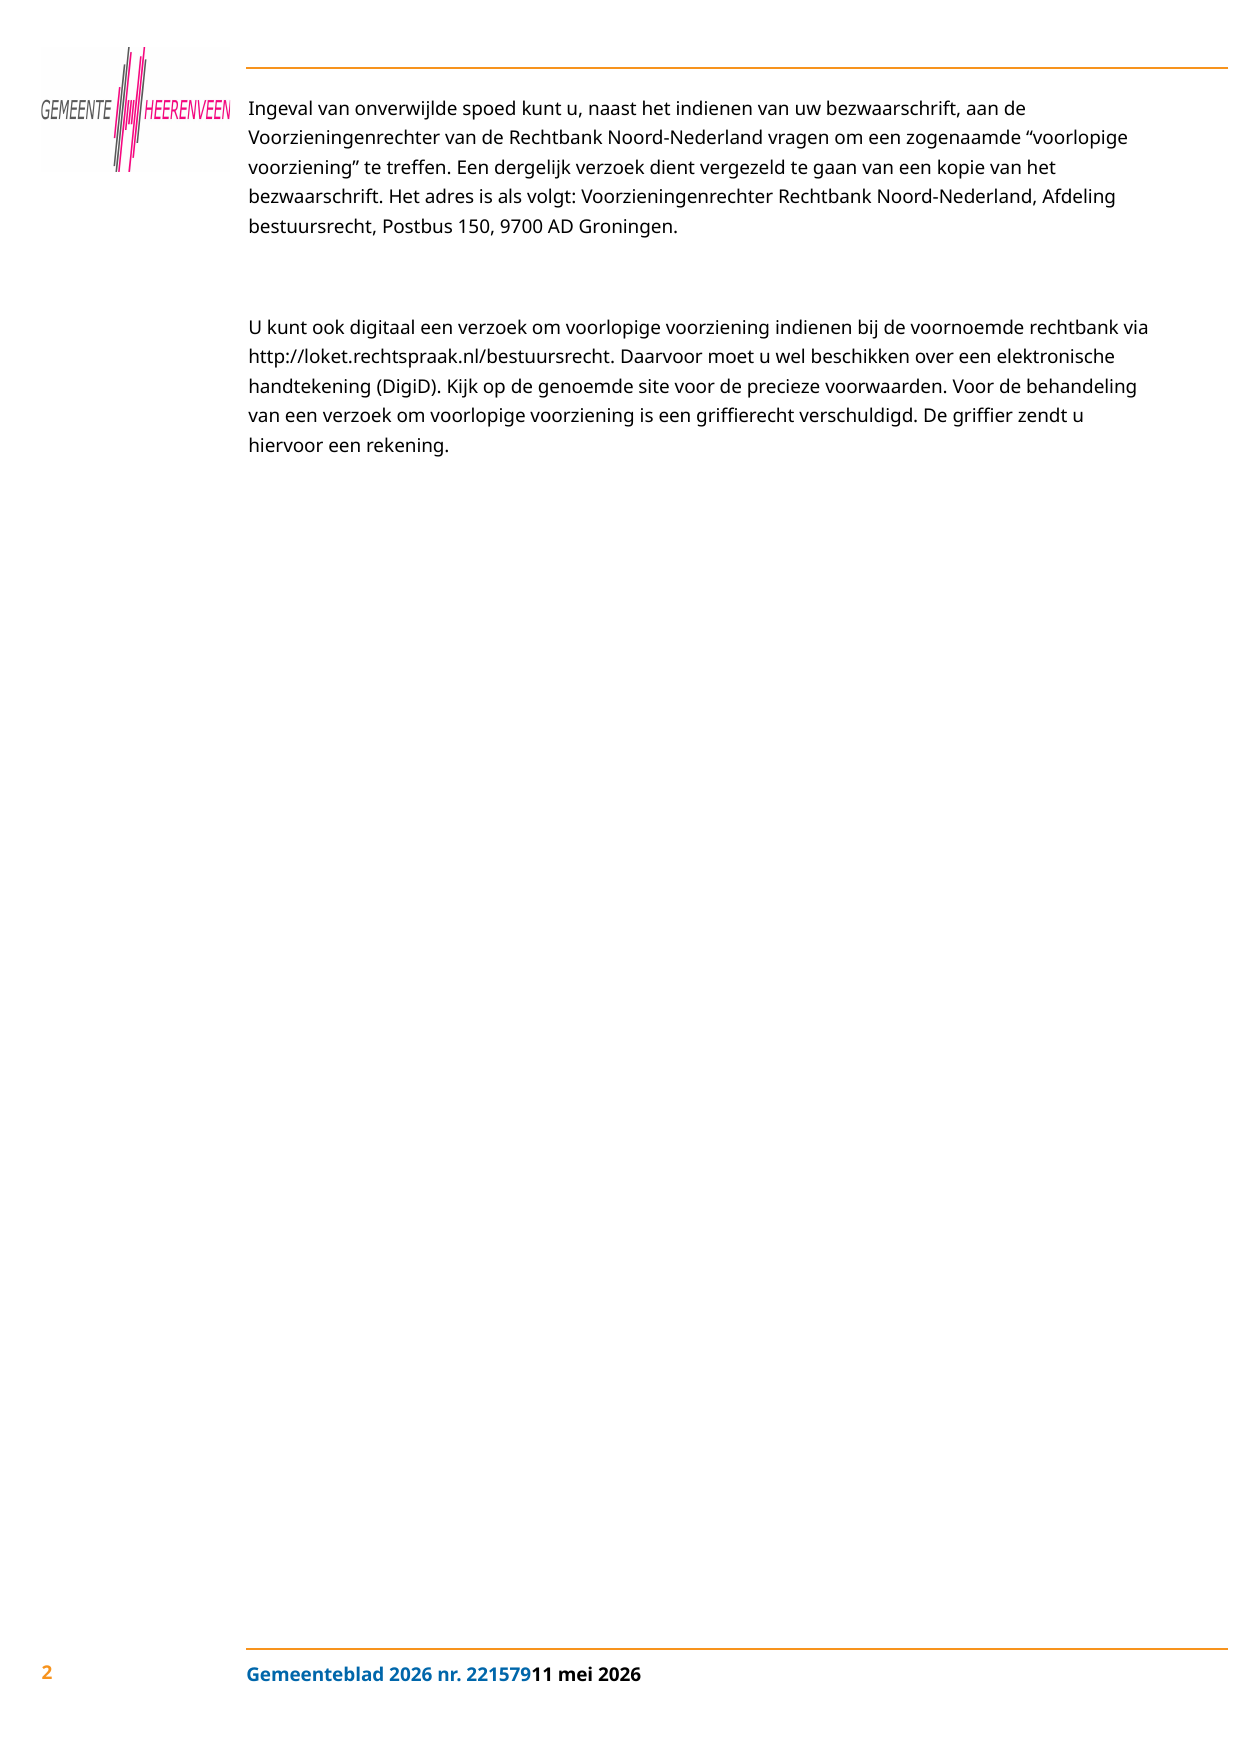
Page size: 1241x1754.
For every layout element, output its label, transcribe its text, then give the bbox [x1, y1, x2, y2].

text U kunt ook digitaal een verzoek om voorlopige voorziening indienen bij de voornoemde rechtbank via http://loket.rechtspraak.nl/bestuursrecht. Daarvoor moet u wel beschikken over een elektronische handtekening (DigiD). Kijk op de genoemde site voor de precieze voorwaarden. Voor de behandeling van een verzoek om voorlopige voorziening is een griffierecht verschuldigd. De griffier zendt u hiervoor een rekening. [248, 314, 1152, 458]
text Ingeval van onverwijlde spoed kunt u, naast het indienen van uw bezwaarschrift, aan de Voorzieningenrechter van de Rechtbank Noord-Nederland vragen om een zogenaamde “voorlopige voorziening” te treffen. Een dergelijk verzoek dient vergezeld te gaan van een kopie van het bezwaarschrift. Het adres is als volgt: Voorzieningenrechter Rechtbank Noord-Nederland, Afdeling bestuursrecht, Postbus 150, 9700 AD Groningen. [248, 95, 1152, 239]
picture [41, 47, 231, 172]
